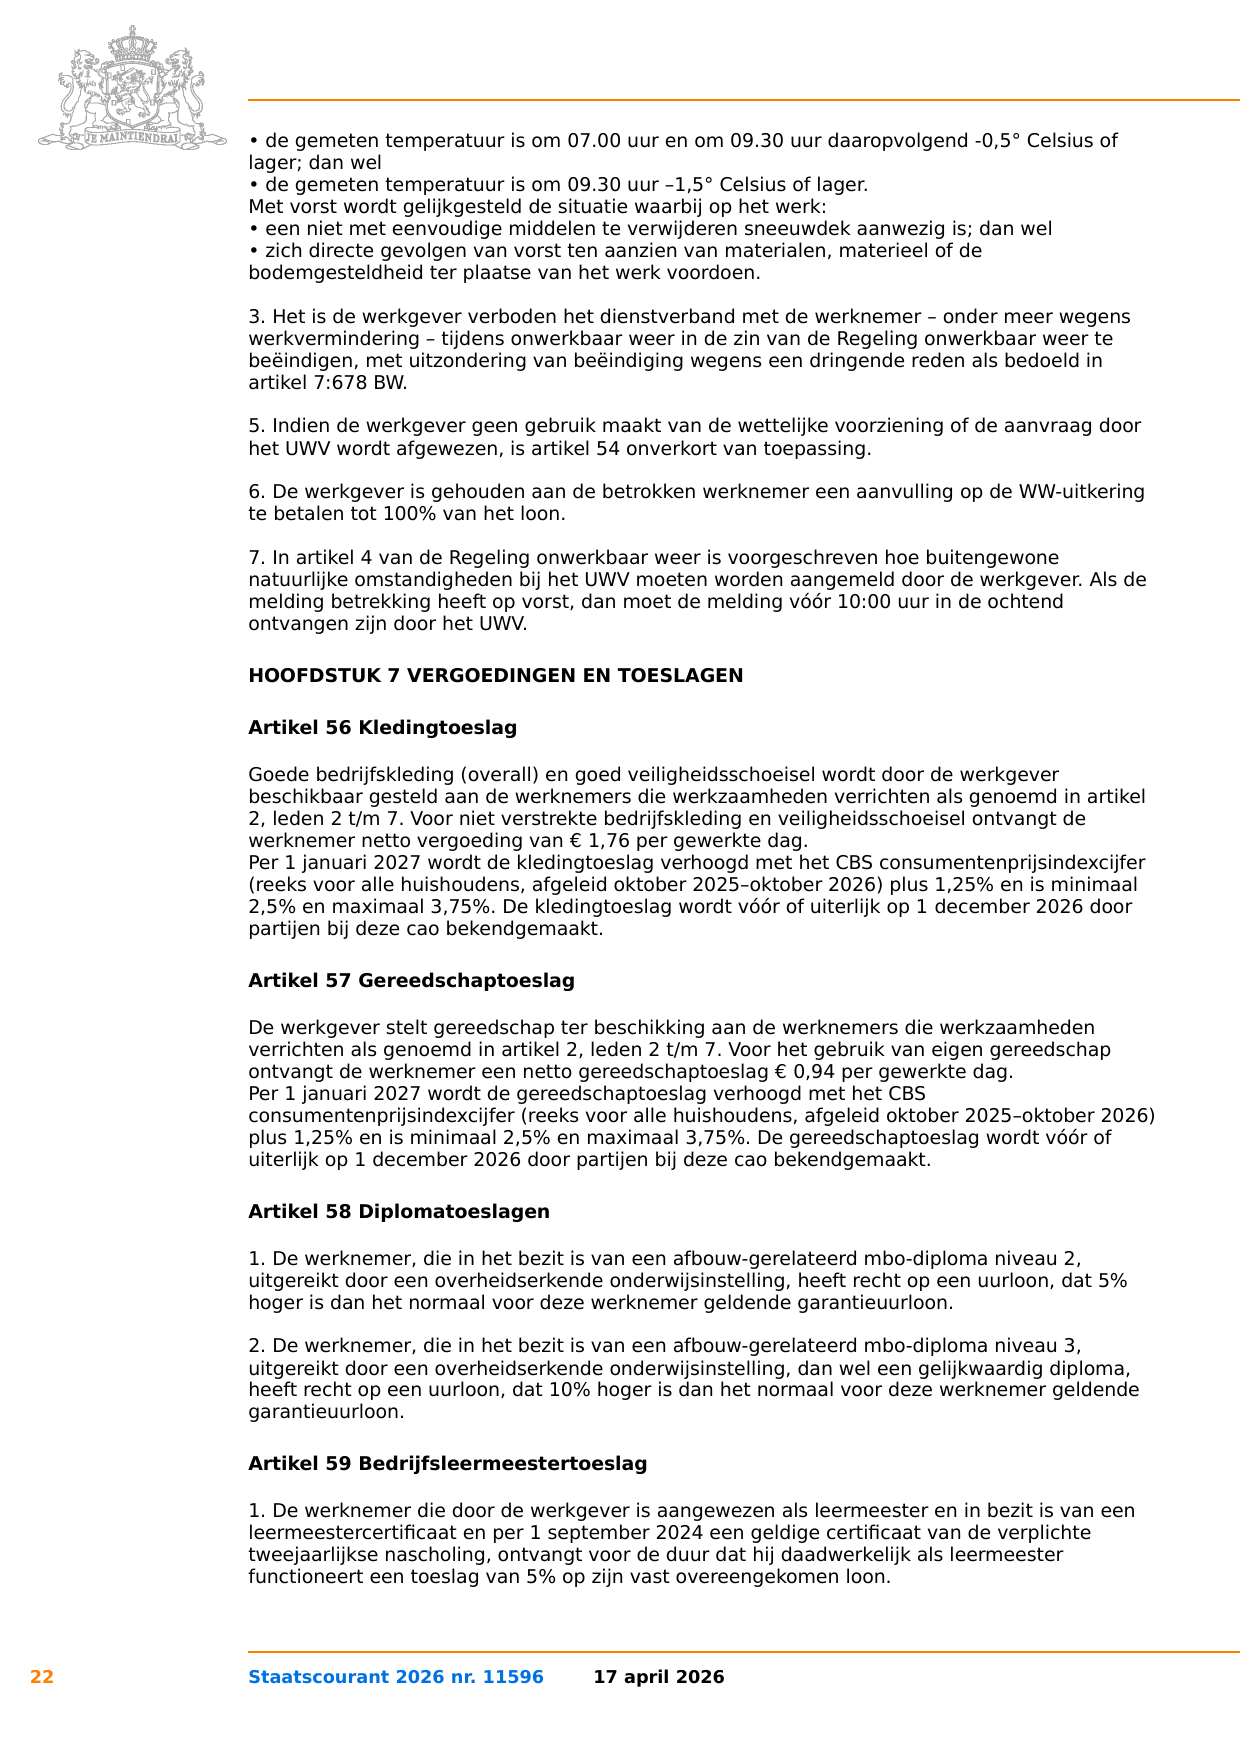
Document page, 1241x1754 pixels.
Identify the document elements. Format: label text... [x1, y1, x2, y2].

text Goede bedrijfskleding (overall) en goed veiligheidsschoeisel wordt door de werkgever beschikbaar gesteld aan de werknemers die werkzaamheden verrichten als genoemd in artikel 2, leden 2 t/m 7. Voor niet verstrekte bedrijfskleding en veiligheidsschoeisel ontvangt de werknemer netto vergoeding van € 1,76 per gewerkte dag. [248, 764, 1163, 852]
text 7. In artikel 4 van de Regeling onwerkbaar weer is voorgeschreven hoe buitengewone natuurlijke omstandigheden bij het UWV moeten worden aangemeld door de werkgever. Als de melding betrekking heeft op vorst, dan moet de melding vóór 10:00 uur in de ochtend ontvangen zijn door het UWV. [248, 547, 1163, 635]
text • de gemeten temperatuur is om 09.30 uur –1,5° Celsius of lager. [248, 174, 1163, 196]
subtitle Artikel 58 Diplomatoeslagen [248, 1201, 1163, 1223]
subtitle Artikel 56 Kledingtoeslag [248, 717, 1163, 739]
subtitle HOOFDSTUK 7 VERGOEDINGEN EN TOESLAGEN [248, 665, 1163, 687]
text 2. De werknemer, die in het bezit is van een afbouw-gerelateerd mbo-diploma niveau 3, uitgereikt door een overheidserkende onderwijsinstelling, dan wel een gelijkwaardig diploma, heeft recht op een uurloon, dat 10% hoger is dan het normaal voor deze werknemer geldende garantieuurloon. [248, 1335, 1163, 1423]
text 3. Het is de werkgever verboden het dienstverband met de werknemer – onder meer wegens werkvermindering – tijdens onwerkbaar weer in de zin van de Regeling onwerkbaar weer te beëindigen, met uitzondering van beëindiging wegens een dringende reden als bedoeld in artikel 7:678 BW. [248, 306, 1163, 393]
text • de gemeten temperatuur is om 07.00 uur en om 09.30 uur daaropvolgend -0,5° Celsius of lager; dan wel [248, 130, 1163, 174]
text 6. De werkgever is gehouden aan de betrokken werknemer een aanvulling op de WW-uitkering te betalen tot 100% van het loon. [248, 481, 1163, 525]
text Per 1 januari 2027 wordt de gereedschaptoeslag verhoogd met het CBS consumentenprijsindexcijfer (reeks voor alle huishoudens, afgeleid oktober 2025–oktober 2026) plus 1,25% en is minimaal 2,5% en maximaal 3,75%. De gereedschaptoeslag wordt vóór of uiterlijk op 1 december 2026 door partijen bij deze cao bekendgemaakt. [248, 1083, 1163, 1171]
subtitle Artikel 59 Bedrijfsleermeestertoeslag [248, 1453, 1163, 1475]
text • zich directe gevolgen van vorst ten aanzien van materialen, materieel of de bodemgesteldheid ter plaatse van het werk voordoen. [248, 240, 1163, 284]
text 5. Indien de werkgever geen gebruik maakt van de wettelijke voorziening of de aanvraag door het UWV wordt afgewezen, is artikel 54 onverkort van toepassing. [248, 415, 1163, 459]
subtitle Artikel 57 Gereedschaptoeslag [248, 970, 1163, 992]
text 1. De werknemer die door de werkgever is aangewezen als leermeester en in bezit is van een leermeestercertificaat en per 1 september 2024 een geldige certificaat van de verplichte tweejaarlijkse nascholing, ontvangt voor de duur dat hij daadwerkelijk als leermeester functioneert een toeslag van 5% op zijn vast overeengekomen loon. [248, 1500, 1163, 1588]
text De werkgever stelt gereedschap ter beschikking aan de werknemers die werkzaamheden verrichten als genoemd in artikel 2, leden 2 t/m 7. Voor het gebruik van eigen gereedschap ontvangt de werknemer een netto gereedschaptoeslag € 0,94 per gewerkte dag. [248, 1017, 1163, 1083]
text Met vorst wordt gelijkgesteld de situatie waarbij op het werk: [248, 196, 1163, 218]
text • een niet met eenvoudige middelen te verwijderen sneeuwdek aanwezig is; dan wel [248, 218, 1163, 240]
text Per 1 januari 2027 wordt de kledingtoeslag verhoogd met het CBS consumentenprijsindexcijfer (reeks voor alle huishoudens, afgeleid oktober 2025–oktober 2026) plus 1,25% en is minimaal 2,5% en maximaal 3,75%. De kledingtoeslag wordt vóór of uiterlijk op 1 december 2026 door partijen bij deze cao bekendgemaakt. [248, 852, 1163, 940]
text 1. De werknemer, die in het bezit is van een afbouw-gerelateerd mbo-diploma niveau 2, uitgereikt door een overheidserkende onderwijsinstelling, heeft recht op een uurloon, dat 5% hoger is dan het normaal voor deze werknemer geldende garantieuurloon. [248, 1248, 1163, 1313]
picture [38, 25, 227, 150]
